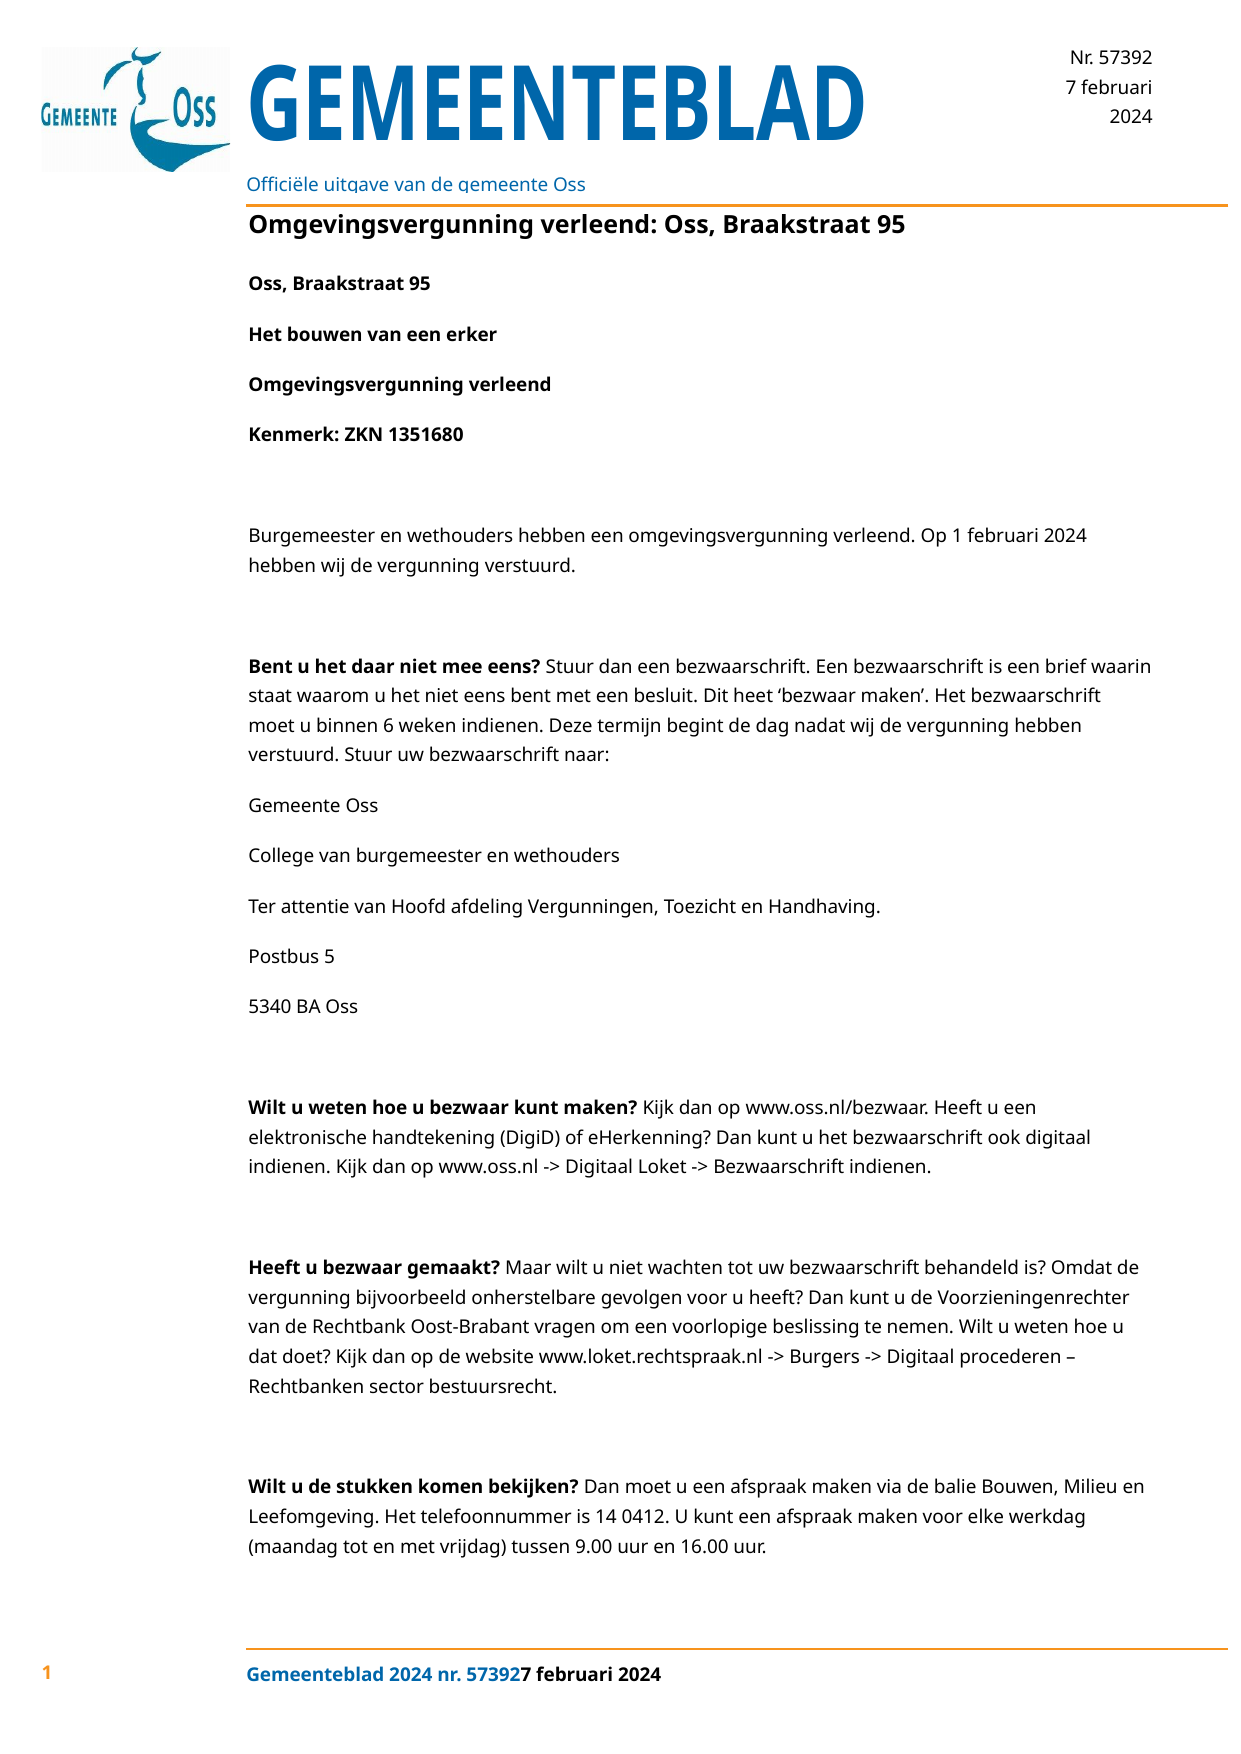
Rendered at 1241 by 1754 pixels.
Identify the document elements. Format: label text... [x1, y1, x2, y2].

text Wilt u weten hoe u bezwaar kunt maken? Kijk dan op www.oss.nl/bezwaar. Heeft u een elektronische handtekening (DigiD) of eHerkenning? Dan kunt u het bezwaarschrift ook digitaal indienen. Kijk dan op www.oss.nl -> Digitaal Loket -> Bezwaarschrift indienen. [248, 1094, 1152, 1179]
text Postbus 5 [248, 943, 1152, 969]
text Omgevingsvergunning verleend [248, 371, 1152, 397]
text Het bouwen van een erker [248, 321, 1152, 346]
text Gemeente Oss [248, 792, 1152, 818]
text Kenmerk: ZKN 1351680 [248, 422, 1152, 447]
text Oss, Braakstraat 95 [248, 270, 1152, 296]
text Ter attentie van Hoofd afdeling Vergunningen, Toezicht en Handhaving. [248, 893, 1152, 918]
text 5340 BA Oss [248, 994, 1152, 1019]
text Bent u het daar niet mee eens? Stuur dan een bezwaarschrift. Een bezwaarschrift is een brief waarin staat waarom u het niet eens bent met een besluit. Dit heet ‘bezwaar maken’. Het bezwaarschrift moet u binnen 6 weken indienen. Deze termijn begint de dag nadat wij de vergunning hebben verstuurd. Stuur uw bezwaarschrift naar: [248, 653, 1152, 767]
text Wilt u de stukken komen bekijken? Dan moet u een afspraak maken via de balie Bouwen, Milieu en Leefomgeving. Het telefoonnummer is 14 0412. U kunt een afspraak maken voor elke werkdag (maandag tot en met vrijdag) tussen 9.00 uur en 16.00 uur. [248, 1474, 1152, 1558]
text Heeft u bezwaar gemaakt? Maar wilt u niet wachten tot uw bezwaarschrift behandeld is? Omdat de vergunning bijvoorbeeld onherstelbare gevolgen voor u heeft? Dan kunt u de Voorzieningenrechter van de Rechtbank Oost-Brabant vragen om een voorlopige beslissing te nemen. Wilt u weten hoe u dat doet? Kijk dan op de website www.loket.rechtspraak.nl -> Burgers -> Digitaal procederen – Rechtbanken sector bestuursrecht. [248, 1254, 1152, 1398]
text Burgemeester en wethouders hebben een omgevingsvergunning verleend. Op 1 februari 2024 hebben wij de vergunning verstuurd. [248, 522, 1152, 578]
text Omgevingsvergunning verleend: Oss, Braakstraat 95 [248, 207, 1152, 241]
picture [41, 47, 231, 172]
text College van burgemeester en wethouders [248, 842, 1152, 868]
